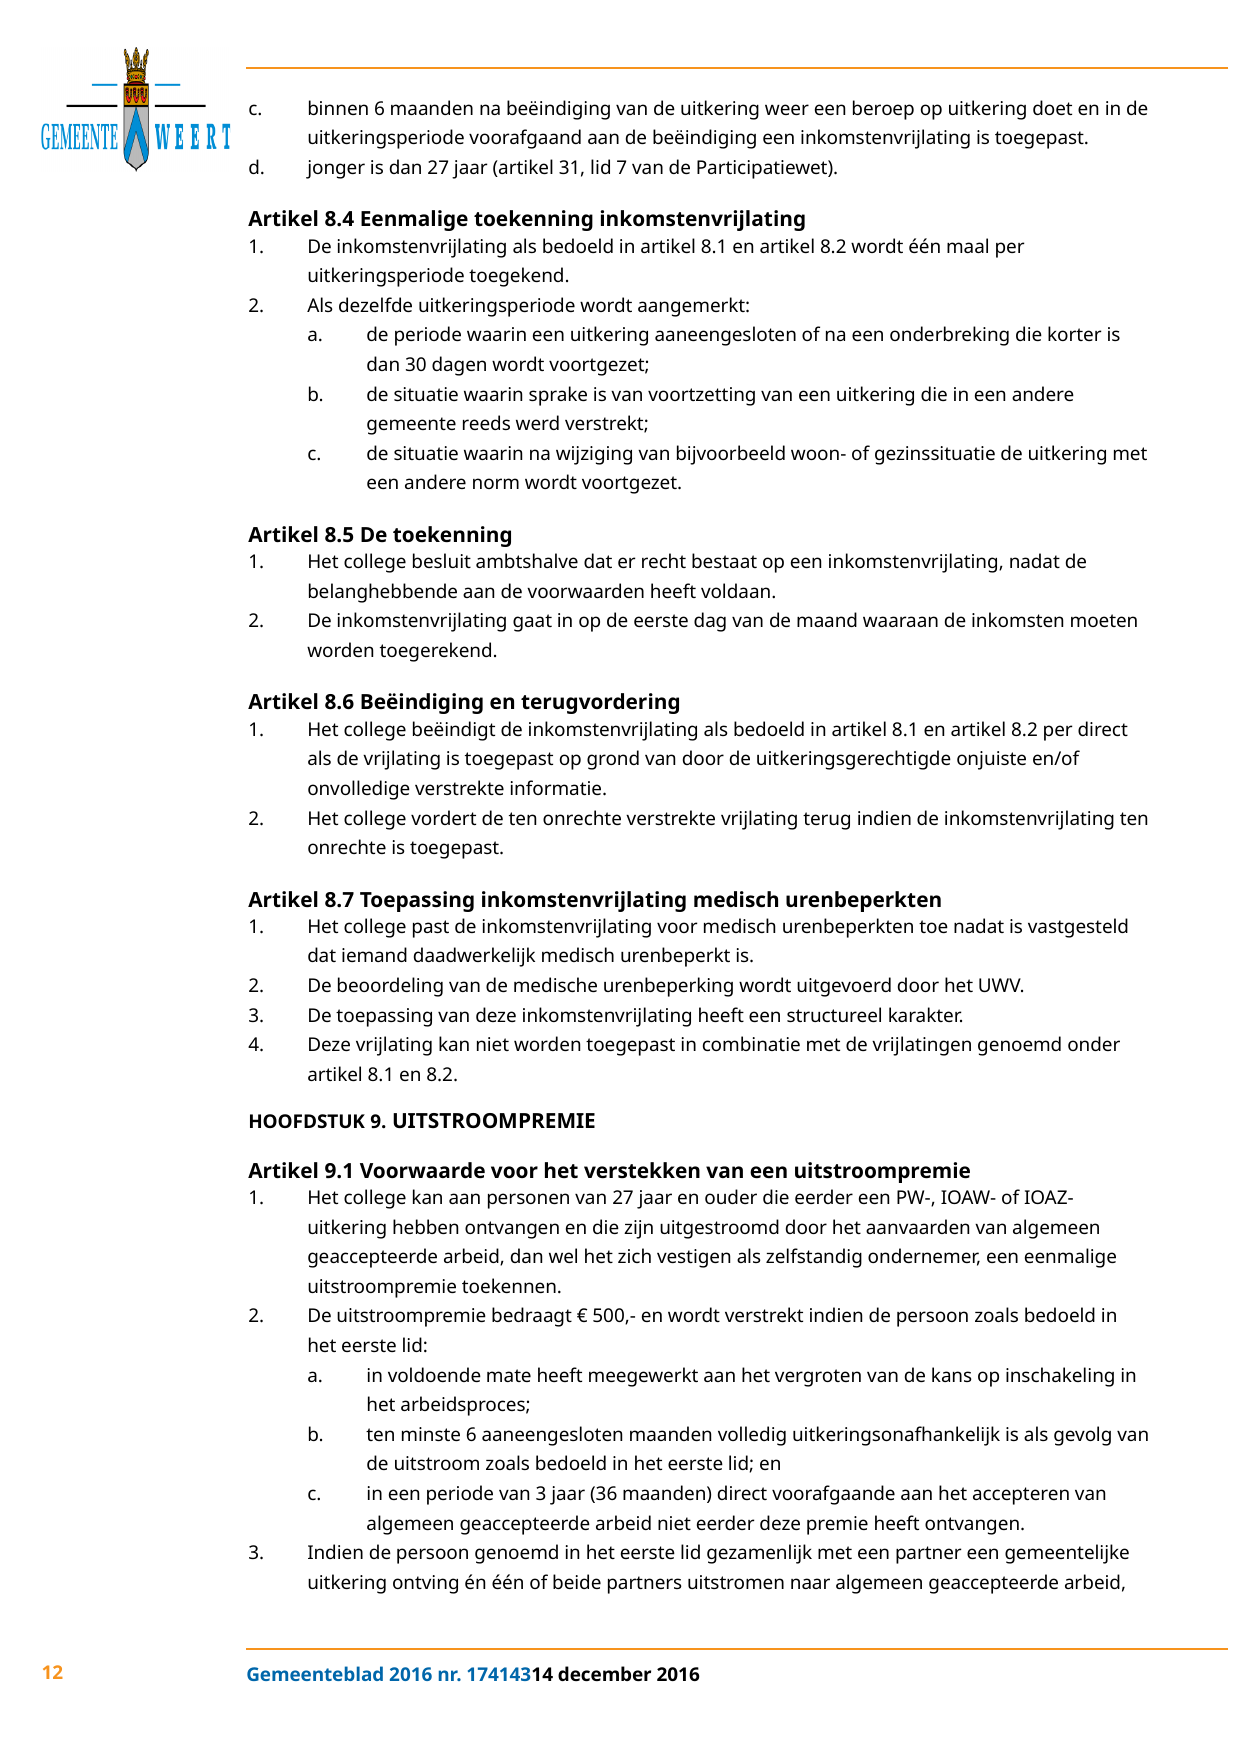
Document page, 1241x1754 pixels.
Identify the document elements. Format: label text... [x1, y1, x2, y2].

list De beoordeling van de medische urenbeperking wordt uitgevoerd door het UWV. [248, 972, 1152, 998]
list de situatie waarin na wijziging van bijvoorbeeld woon- of gezinssituatie de uitkering met een andere norm wordt voortgezet. [307, 440, 1152, 495]
list Als dezelfde uitkeringsperiode wordt aangemerkt: [248, 292, 1152, 318]
text Artikel 8.4 Eenmalige toekenning inkomstenvrijlating [248, 204, 1152, 233]
list in voldoende mate heeft meegewerkt aan het vergroten van de kans op inschakeling in het arbeidsproces; [307, 1362, 1152, 1417]
list ten minste 6 aaneengesloten maanden volledig uitkeringsonafhankelijk is als gevolg van de uitstroom zoals bedoeld in het eerste lid; en [307, 1421, 1152, 1476]
list in een periode van 3 jaar (36 maanden) direct voorafgaande aan het accepteren van algemeen geaccepteerde arbeid niet eerder deze premie heeft ontvangen. [307, 1480, 1152, 1536]
list jonger is dan 27 jaar (artikel 31, lid 7 van de Participatiewet). [248, 154, 1152, 180]
list Het college vordert de ten onrechte verstrekte vrijlating terug indien de inkomstenvrijlating ten onrechte is toegepast. [248, 805, 1152, 860]
text Artikel 9.1 Voorwaarde voor het verstekken van een uitstroompremie [248, 1156, 1152, 1184]
list De inkomstenvrijlating als bedoeld in artikel 8.1 en artikel 8.2 wordt één maal per uitkeringsperiode toegekend. [248, 233, 1152, 288]
list Deze vrijlating kan niet worden toegepast in combinatie met de vrijlatingen genoemd onder artikel 8.1 en 8.2. [248, 1031, 1152, 1087]
text Artikel 8.5 De toekenning [248, 520, 1152, 548]
text Artikel 8.6 Beëindiging en terugvordering [248, 687, 1152, 716]
list binnen 6 maanden na beëindiging van de uitkering weer een beroep op uitkering doet en in de uitkeringsperiode voorafgaand aan de beëindiging een inkomstenvrijlating is toegepast. [248, 95, 1152, 150]
text Artikel 8.7 Toepassing inkomstenvrijlating medisch urenbeperkten [248, 885, 1152, 913]
list Het college beëindigt de inkomstenvrijlating als bedoeld in artikel 8.1 en artikel 8.2 per direct als de vrijlating is toegepast op grond van door de uitkeringsgerechtigde onjuiste en/of onvolledige verstrekte informatie. [248, 716, 1152, 801]
list De uitstroompremie bedraagt € 500,- en wordt verstrekt indien de persoon zoals bedoeld in het eerste lid: [248, 1303, 1152, 1358]
list De inkomstenvrijlating gaat in op de eerste dag van de maand waaraan de inkomsten moeten worden toegerekend. [248, 607, 1152, 663]
list de periode waarin een uitkering aaneengesloten of na een onderbreking die korter is dan 30 dagen wordt voortgezet; [307, 322, 1152, 377]
list Het college kan aan personen van 27 jaar en ouder die eerder een PW-, IOAW- of IOAZ-uitkering hebben ontvangen en die zijn uitgestroomd door het aanvaarden van algemeen geaccepteerde arbeid, dan wel het zich vestigen als zelfstandig ondernemer, een eenmalige uitstroompremie toekennen. [248, 1184, 1152, 1299]
list de situatie waarin sprake is van voortzetting van een uitkering die in een andere gemeente reeds werd verstrekt; [307, 381, 1152, 436]
list Het college besluit ambtshalve dat er recht bestaat op een inkomstenvrijlating, nadat de belanghebbende aan de voorwaarden heeft voldaan. [248, 548, 1152, 604]
text HOOFDSTUK 9. UITSTROOMPREMIE [248, 1107, 1152, 1135]
list Indien de persoon genoemd in het eerste lid gezamenlijk met een partner een gemeentelijke uitkering ontving én één of beide partners uitstromen naar algemeen geaccepteerde arbeid, [248, 1539, 1152, 1595]
list De toepassing van deze inkomstenvrijlating heeft een structureel karakter. [248, 1002, 1152, 1028]
picture [41, 47, 231, 172]
list Het college past de inkomstenvrijlating voor medisch urenbeperkten toe nadat is vastgesteld dat iemand daadwerkelijk medisch urenbeperkt is. [248, 913, 1152, 968]
